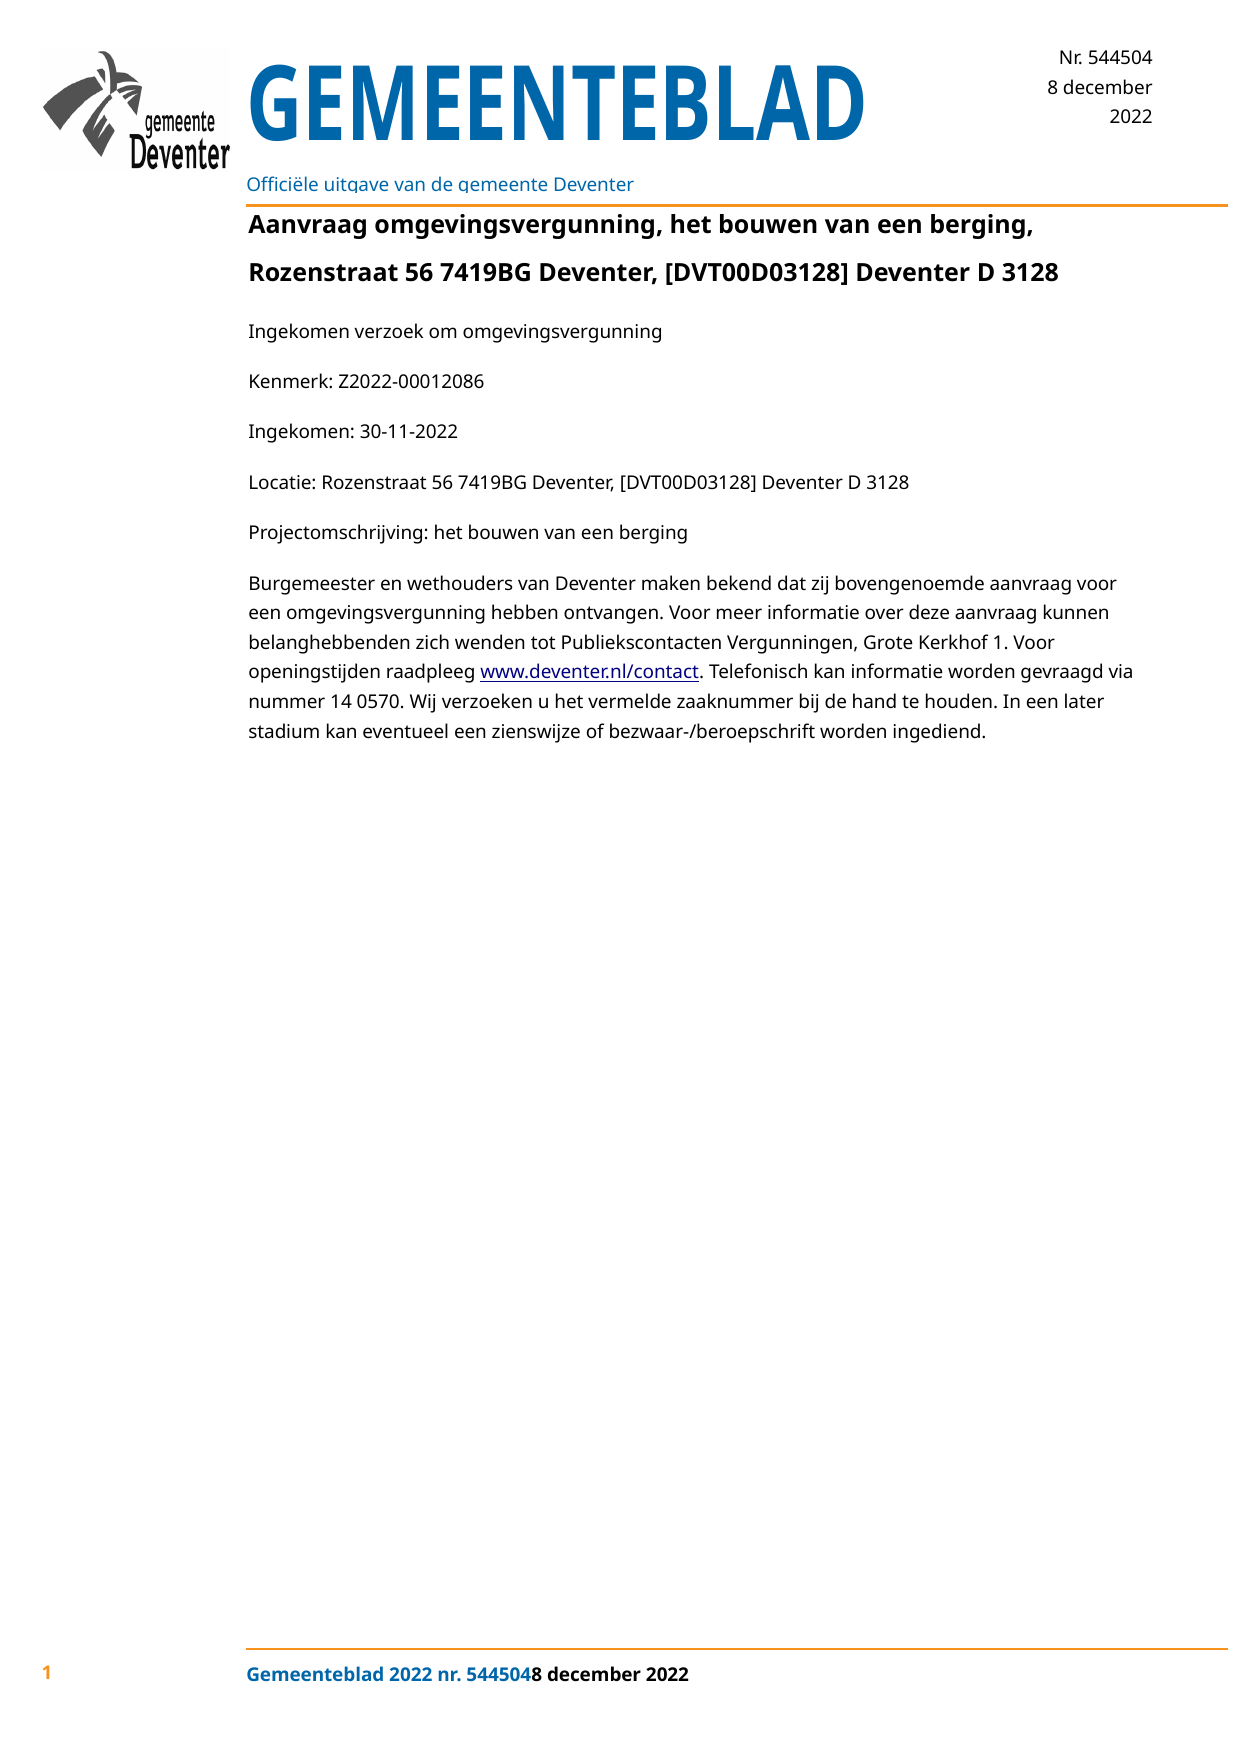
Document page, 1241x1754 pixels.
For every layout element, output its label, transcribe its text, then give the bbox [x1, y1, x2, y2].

text Ingekomen: 30-11-2022 [248, 419, 1152, 444]
text Kenmerk: Z2022-00012086 [248, 368, 1152, 394]
text Burgemeester en wethouders van Deventer maken bekend dat zij bovengenoemde aanvraag voor een omgevingsvergunning hebben ontvangen. Voor meer informatie over deze aanvraag kunnen belanghebbenden zich wenden tot Publiekscontacten Vergunningen, Grote Kerkhof 1. Voor openingstijden raadpleeg www.deventer.nl/contact. Telefonisch kan informatie worden gevraagd via nummer 14 0570. Wij verzoeken u het vermelde zaaknummer bij de hand te houden. In een later stadium kan eventueel een zienswijze of bezwaar-/beroepschrift worden ingediend. [248, 570, 1152, 744]
text Aanvraag omgevingsvergunning, het bouwen van een berging, Rozenstraat 56 7419BG Deventer, [DVT00D03128] Deventer D 3128 [248, 207, 1152, 288]
text Locatie: Rozenstraat 56 7419BG Deventer, [DVT00D03128] Deventer D 3128 [248, 469, 1152, 495]
picture [41, 47, 231, 172]
text Ingekomen verzoek om omgevingsvergunning [248, 318, 1152, 344]
text Projectomschrijving: het bouwen van een berging [248, 519, 1152, 545]
